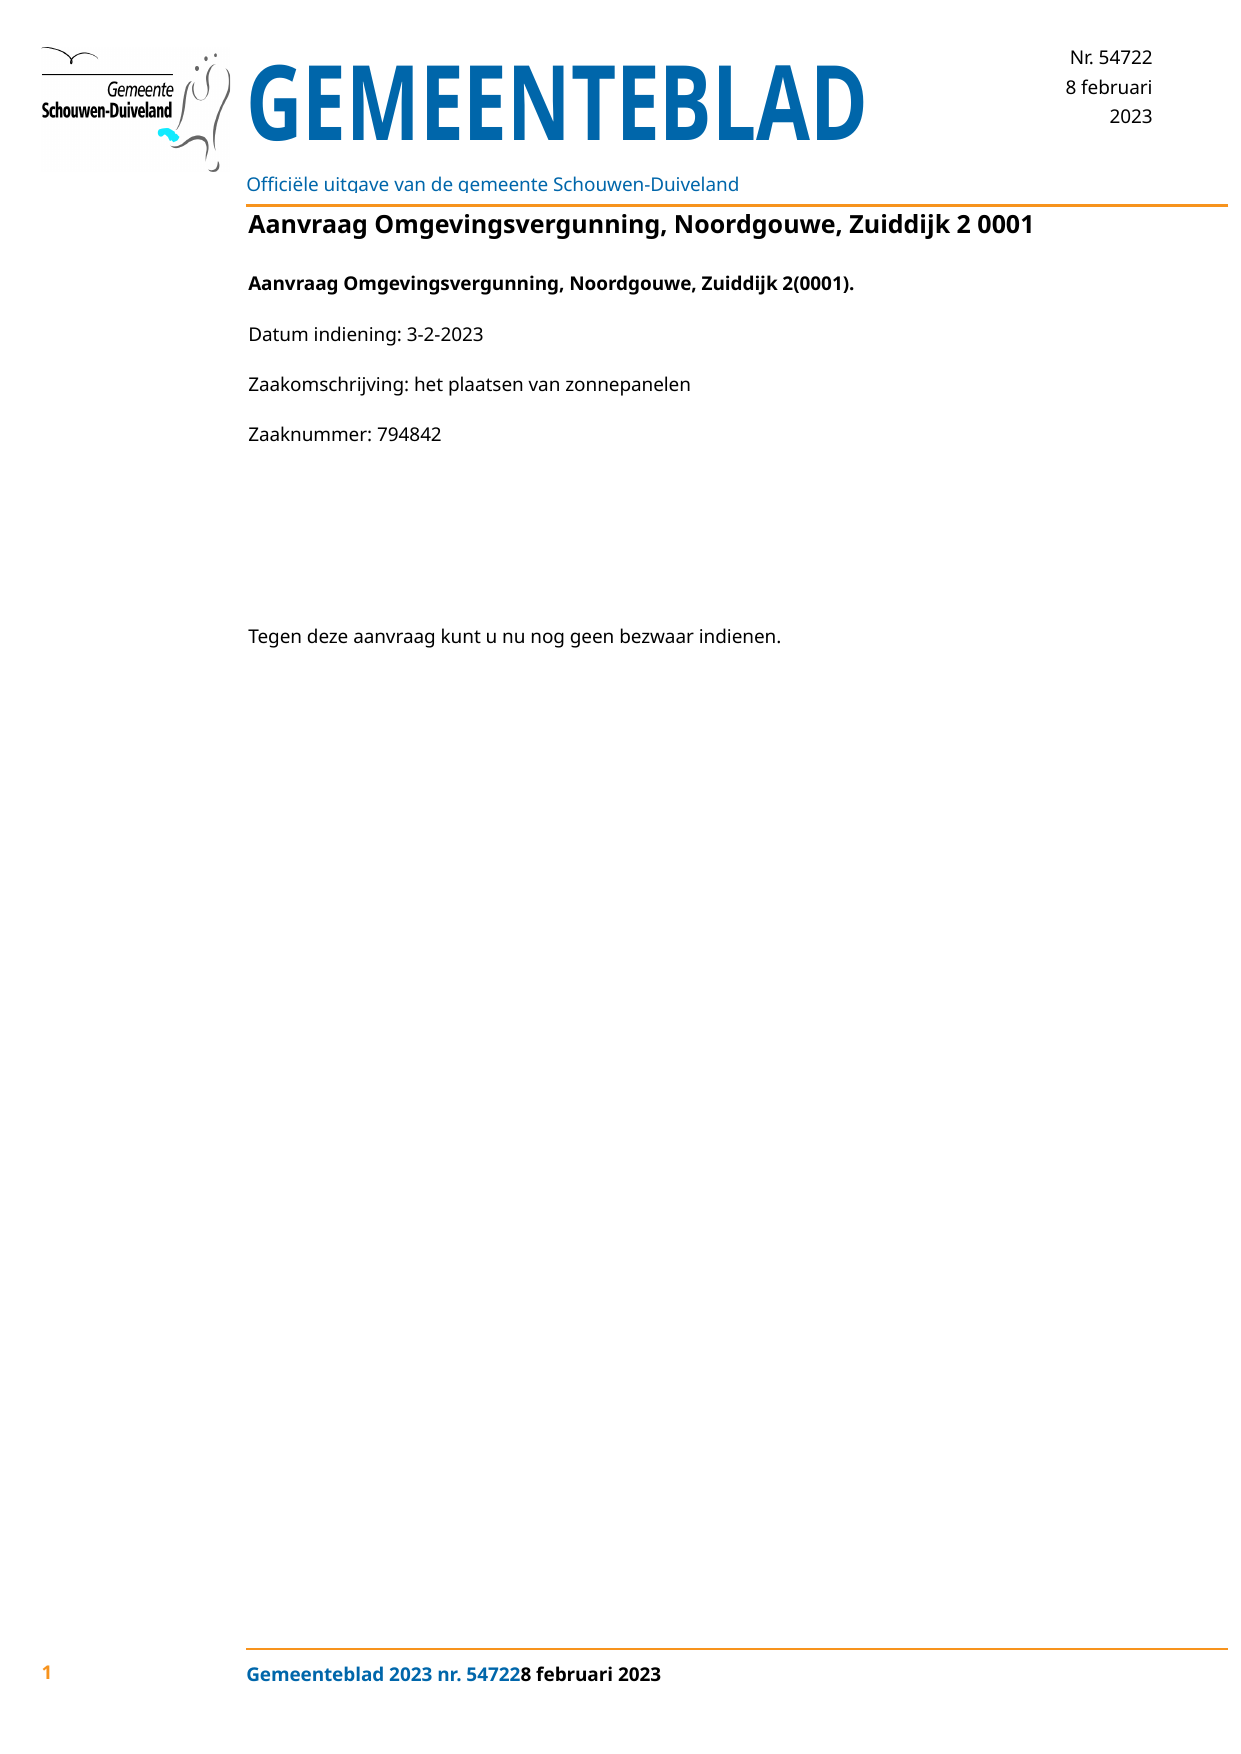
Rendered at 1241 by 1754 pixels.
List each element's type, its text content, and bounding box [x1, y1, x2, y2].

text Zaaknummer: 794842 [248, 422, 1152, 447]
text Tegen deze aanvraag kunt u nu nog geen bezwaar indienen. [248, 623, 1152, 649]
picture [41, 47, 231, 172]
text Datum indiening: 3-2-2023 [248, 321, 1152, 346]
text Aanvraag Omgevingsvergunning, Noordgouwe, Zuiddijk 2 0001 [248, 207, 1152, 241]
text Aanvraag Omgevingsvergunning, Noordgouwe, Zuiddijk 2(0001). [248, 270, 1152, 296]
text Zaakomschrijving: het plaatsen van zonnepanelen [248, 371, 1152, 397]
